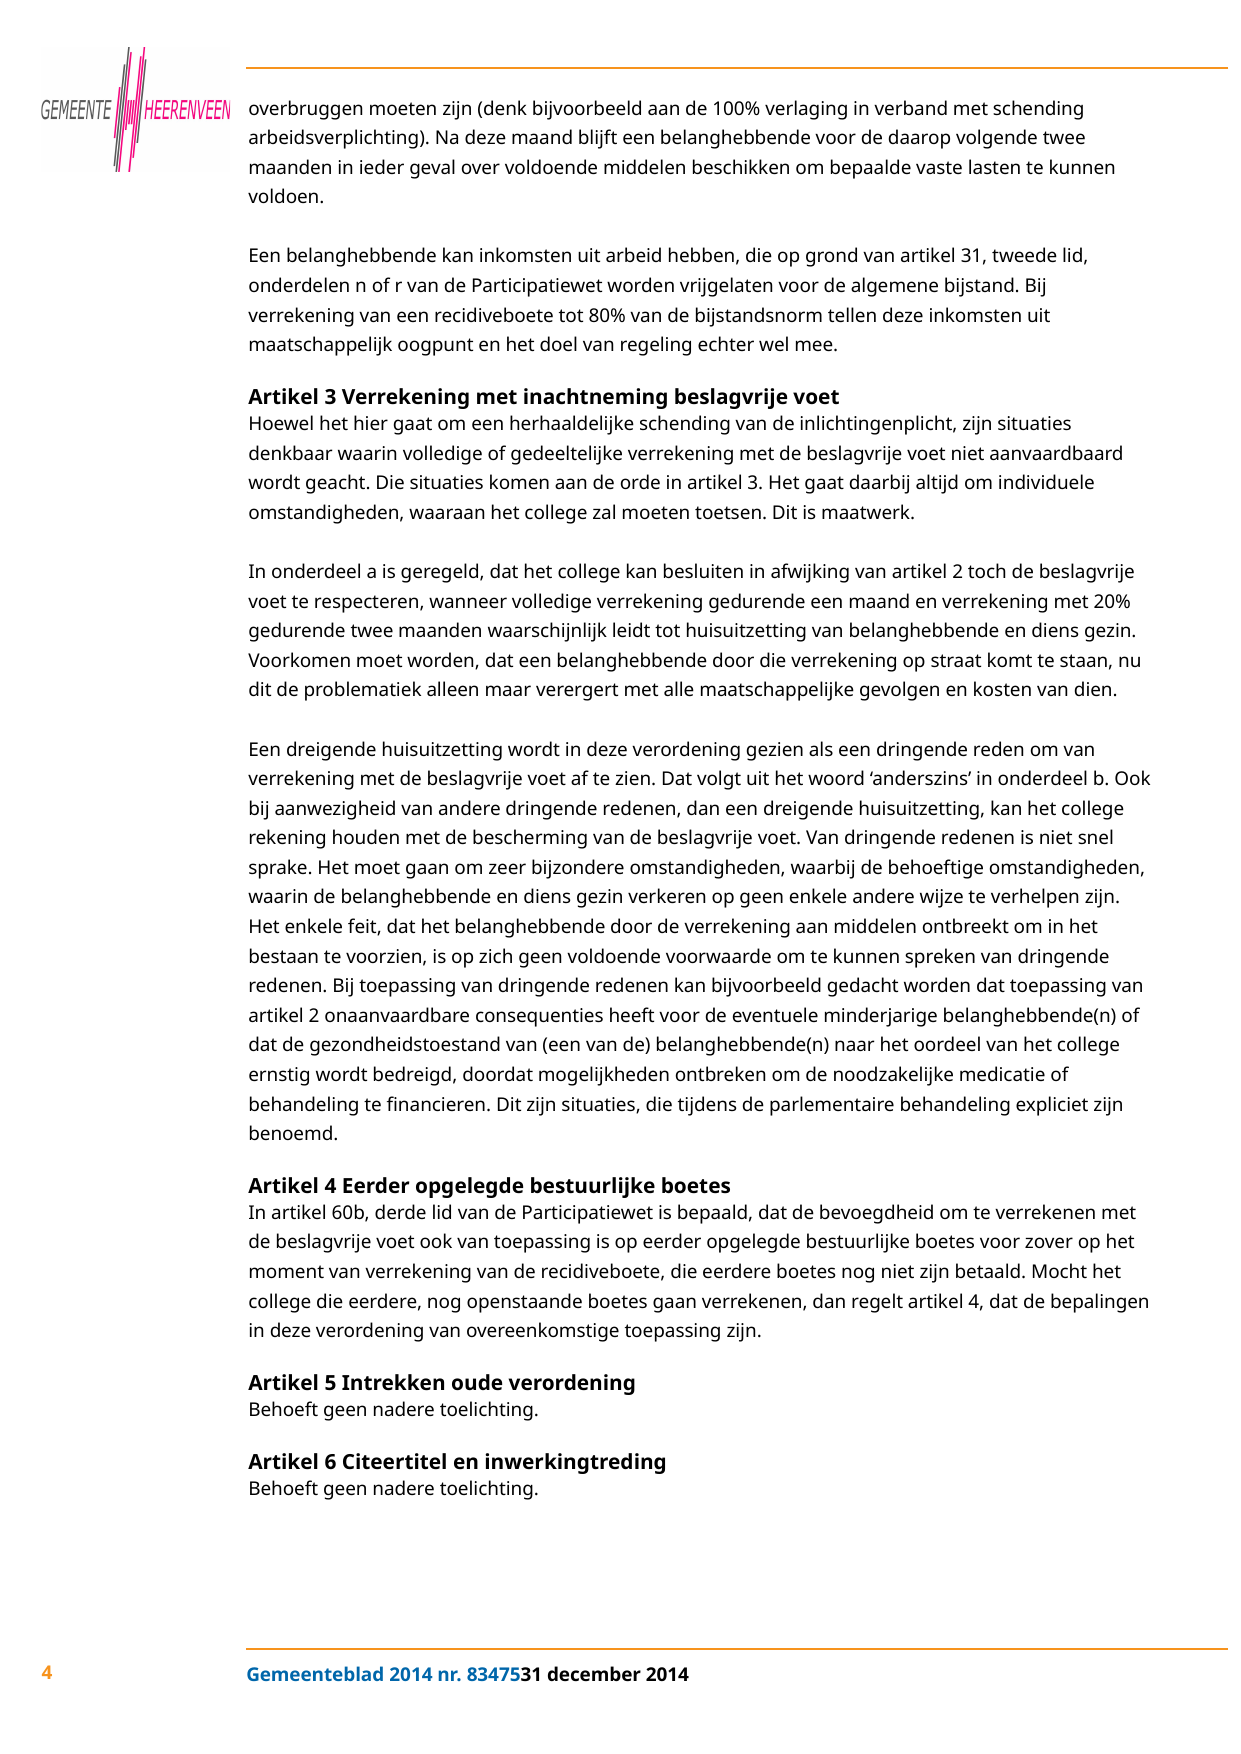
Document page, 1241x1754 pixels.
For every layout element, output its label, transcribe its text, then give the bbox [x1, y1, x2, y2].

text In artikel 60b, derde lid van de Participatiewet is bepaald, dat de bevoegdheid om te verrekenen met de beslagvrije voet ook van toepassing is op eerder opgelegde bestuurlijke boetes voor zover op het moment van verrekening van de recidiveboete, die eerdere boetes nog niet zijn betaald. Mocht het college die eerdere, nog openstaande boetes gaan verrekenen, dan regelt artikel 4, dat de bepalingen in deze verordening van overeenkomstige toepassing zijn. [248, 1199, 1152, 1343]
picture [41, 47, 231, 172]
text Artikel 4 Eerder opgelegde bestuurlijke boetes [248, 1171, 1152, 1199]
text Artikel 3 Verrekening met inachtneming beslagvrije voet [248, 382, 1152, 410]
text overbruggen moeten zijn (denk bijvoorbeeld aan de 100% verlaging in verband met schending arbeidsverplichting). Na deze maand blijft een belanghebbende voor de daarop volgende twee maanden in ieder geval over voldoende middelen beschikken om bepaalde vaste lasten te kunnen voldoen. [248, 95, 1152, 209]
text Een belanghebbende kan inkomsten uit arbeid hebben, die op grond van artikel 31, tweede lid, onderdelen n of r van de Participatiewet worden vrijgelaten voor de algemene bijstand. Bij verrekening van een recidiveboete tot 80% van de bijstandsnorm tellen deze inkomsten uit maatschappelijk oogpunt en het doel van regeling echter wel mee. [248, 243, 1152, 357]
text Behoeft geen nadere toelichting. [248, 1396, 1152, 1422]
text Artikel 6 Citeertitel en inwerkingtreding [248, 1447, 1152, 1475]
text Een dreigende huisuitzetting wordt in deze verordening gezien als een dringende reden om van verrekening met de beslagvrije voet af te zien. Dat volgt uit het woord ‘anderszins’ in onderdeel b. Ook bij aanwezigheid van andere dringende redenen, dan een dreigende huisuitzetting, kan het college rekening houden met de bescherming van de beslagvrije voet. Van dringende redenen is niet snel sprake. Het moet gaan om zeer bijzondere omstandigheden, waarbij de behoeftige omstandigheden, waarin de belanghebbende en diens gezin verkeren op geen enkele andere wijze te verhelpen zijn. Het enkele feit, dat het belanghebbende door de verrekening aan middelen ontbreekt om in het bestaan te voorzien, is op zich geen voldoende voorwaarde om te kunnen spreken van dringende redenen. Bij toepassing van dringende redenen kan bijvoorbeeld gedacht worden dat toepassing van artikel 2 onaanvaardbare consequenties heeft voor de eventuele minderjarige belanghebbende(n) of dat de gezondheidstoestand van (een van de) belanghebbende(n) naar het oordeel van het college ernstig wordt bedreigd, doordat mogelijkheden ontbreken om de noodzakelijke medicatie of behandeling te financieren. Dit zijn situaties, die tijdens de parlementaire behandeling expliciet zijn benoemd. [248, 736, 1152, 1146]
text In onderdeel a is geregeld, dat het college kan besluiten in afwijking van artikel 2 toch de beslagvrije voet te respecteren, wanneer volledige verrekening gedurende een maand en verrekening met 20% gedurende twee maanden waarschijnlijk leidt tot huisuitzetting van belanghebbende en diens gezin. Voorkomen moet worden, dat een belanghebbende door die verrekening op straat komt te staan, nu dit de problematiek alleen maar verergert met alle maatschappelijke gevolgen en kosten van dien. [248, 558, 1152, 702]
text Hoewel het hier gaat om een herhaaldelijke schending van de inlichtingenplicht, zijn situaties denkbaar waarin volledige of gedeeltelijke verrekening met de beslagvrije voet niet aanvaardbaard wordt geacht. Die situaties komen aan de orde in artikel 3. Het gaat daarbij altijd om individuele omstandigheden, waaraan het college zal moeten toetsen. Dit is maatwerk. [248, 410, 1152, 525]
text Artikel 5 Intrekken oude verordening [248, 1368, 1152, 1396]
text Behoeft geen nadere toelichting. [248, 1475, 1152, 1501]
